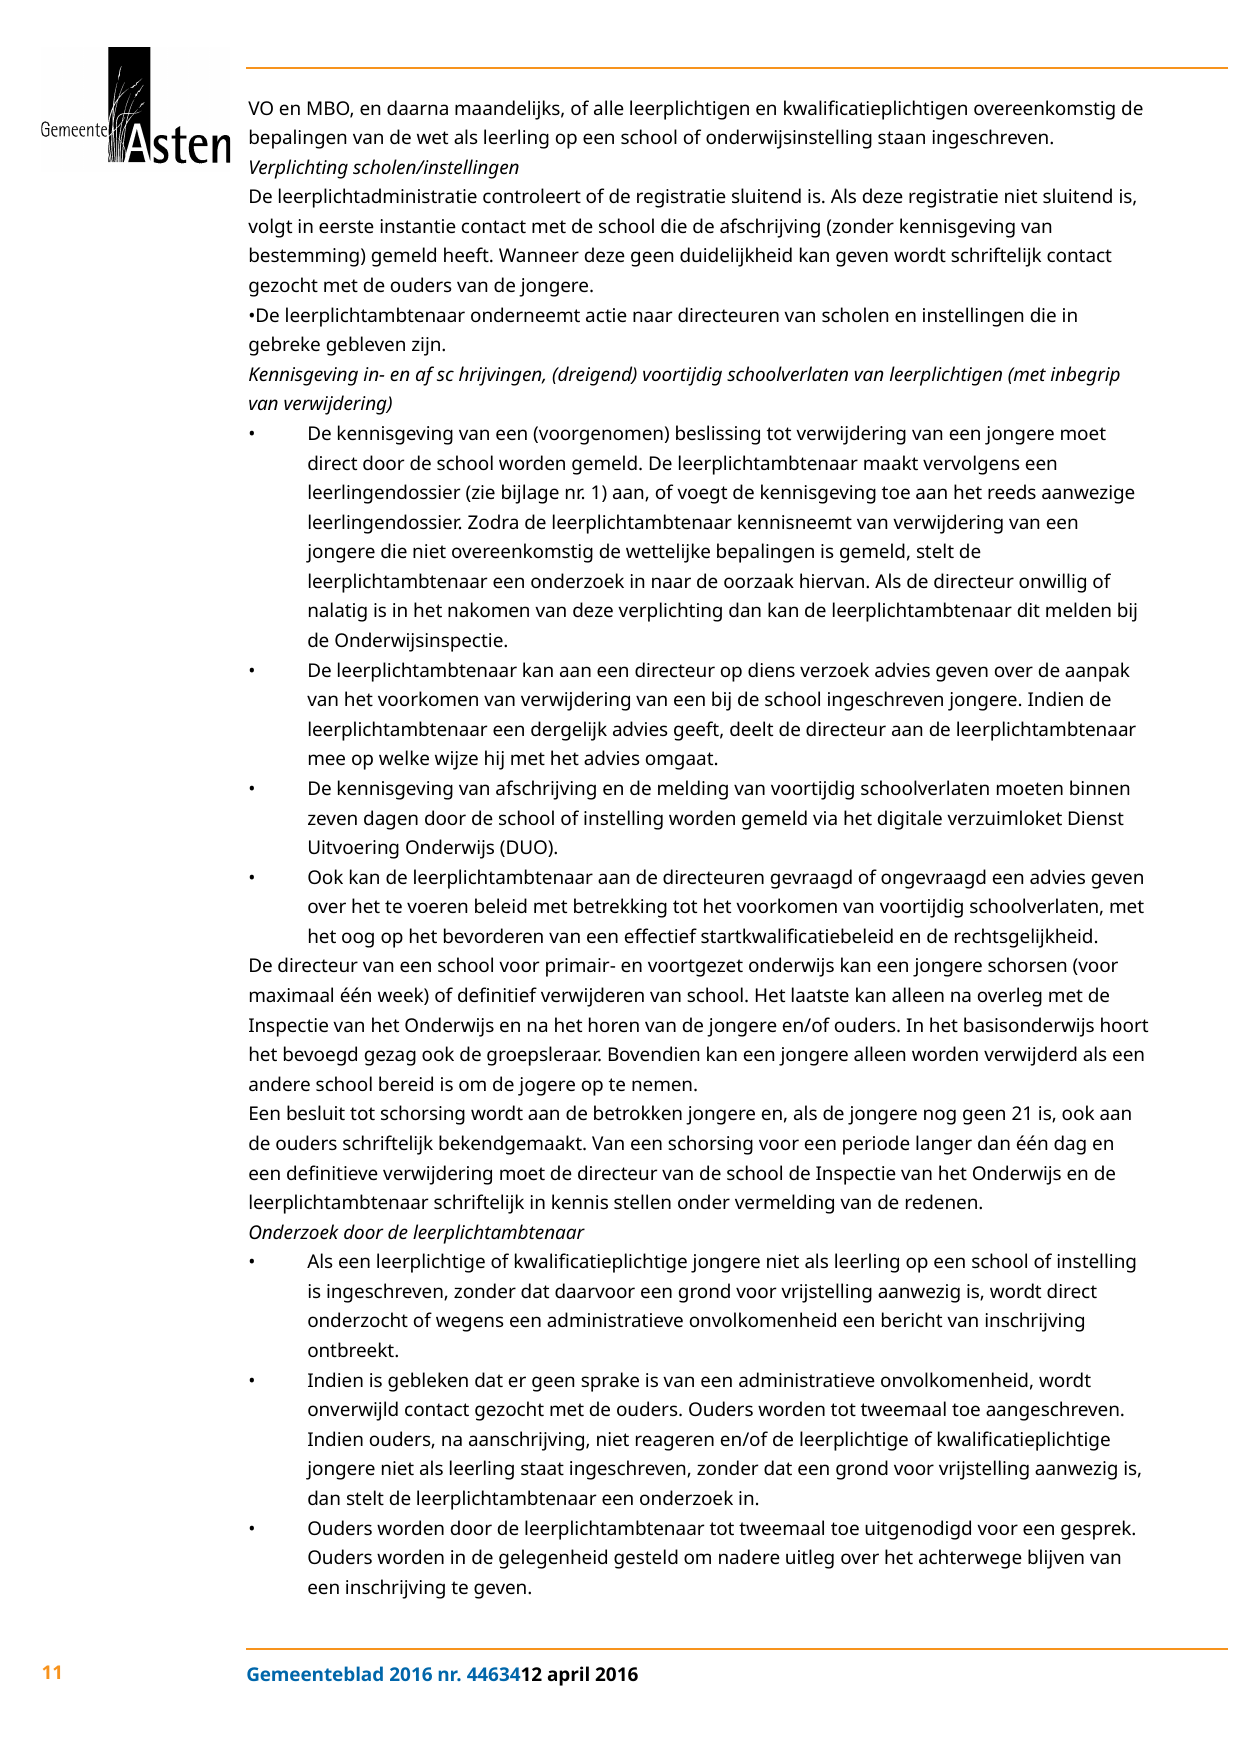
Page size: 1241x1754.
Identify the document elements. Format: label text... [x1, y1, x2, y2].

text Een besluit tot schorsing wordt aan de betrokken jongere en, als de jongere nog geen 21 is, ook aan de ouders schriftelijk bekendgemaakt. Van een schorsing voor een periode langer dan één dag en een definitieve verwijdering moet de directeur van de school de Inspectie van het Onderwijs en de leerplichtambtenaar schriftelijk in kennis stellen onder vermelding van de redenen. [248, 1101, 1152, 1215]
list De kennisgeving van afschrijving en de melding van voortijdig schoolverlaten moeten binnen zeven dagen door de school of instelling worden gemeld via het digitale verzuimloket Dienst Uitvoering Onderwijs (DUO). [248, 775, 1152, 860]
list Indien is gebleken dat er geen sprake is van een administratieve onvolkomenheid, wordt onverwijld contact gezocht met de ouders. Ouders worden tot tweemaal toe aangeschreven. Indien ouders, na aanschrijving, niet reageren en/of de leerplichtige of kwalificatieplichtige jongere niet als leerling staat ingeschreven, zonder dat een grond voor vrijstelling aanwezig is, dan stelt de leerplichtambtenaar een onderzoek in. [248, 1367, 1152, 1511]
text VO en MBO, en daarna maandelijks, of alle leerplichtigen en kwalificatieplichtigen overeenkomstig de bepalingen van de wet als leerling op een school of onderwijsinstelling staan ingeschreven. [248, 95, 1152, 150]
text De directeur van een school voor primair- en voortgezet onderwijs kan een jongere schorsen (voor maximaal één week) of definitief verwijderen van school. Het laatste kan alleen na overleg met de Inspectie van het Onderwijs en na het horen van de jongere en/of ouders. In het basisonderwijs hoort het bevoegd gezag ook de groepsleraar. Bovendien kan een jongere alleen worden verwijderd als een andere school bereid is om de jogere op te nemen. [248, 953, 1152, 1097]
list Ook kan de leerplichtambtenaar aan de directeuren gevraagd of ongevraagd een advies geven over het te voeren beleid met betrekking tot het voorkomen van voortijdig schoolverlaten, met het oog op het bevorderen van een effectief startkwalificatiebeleid en de rechtsgelijkheid. [248, 864, 1152, 949]
text •De leerplichtambtenaar onderneemt actie naar directeuren van scholen en instellingen die in gebreke gebleven zijn. [248, 302, 1152, 357]
list De kennisgeving van een (voorgenomen) beslissing tot verwijdering van een jongere moet direct door de school worden gemeld. De leerplichtambtenaar maakt vervolgens een leerlingendossier (zie bijlage nr. 1) aan, of voegt de kennisgeving toe aan het reeds aanwezige leerlingendossier. Zodra de leerplichtambtenaar kennisneemt van verwijdering van een jongere die niet overeenkomstig de wettelijke bepalingen is gemeld, stelt de leerplichtambtenaar een onderzoek in naar de oorzaak hiervan. Als de directeur onwillig of nalatig is in het nakomen van deze verplichting dan kan de leerplichtambtenaar dit melden bij de Onderwijsinspectie. [248, 420, 1152, 653]
text De leerplichtadministratie controleert of de registratie sluitend is. Als deze registratie niet sluitend is, volgt in eerste instantie contact met de school die de afschrijving (zonder kennisgeving van bestemming) gemeld heeft. Wanneer deze geen duidelijkheid kan geven wordt schriftelijk contact gezocht met de ouders van de jongere. [248, 183, 1152, 298]
list Ouders worden door de leerplichtambtenaar tot tweemaal toe uitgenodigd voor een gesprek. Ouders worden in de gelegenheid gesteld om nadere uitleg over het achterwege blijven van een inschrijving te geven. [248, 1515, 1152, 1600]
list De leerplichtambtenaar kan aan een directeur op diens verzoek advies geven over de aanpak van het voorkomen van verwijdering van een bij de school ingeschreven jongere. Indien de leerplichtambtenaar een dergelijk advies geeft, deelt de directeur aan de leerplichtambtenaar mee op welke wijze hij met het advies omgaat. [248, 657, 1152, 771]
text Onderzoek door de leerplichtambtenaar [248, 1219, 1152, 1245]
text Kennisgeving in- en af sc hrijvingen, (dreigend) voortijdig schoolverlaten van leerplichtigen (met inbegrip van verwijdering) [248, 361, 1152, 416]
list Als een leerplichtige of kwalificatieplichtige jongere niet als leerling op een school of instelling is ingeschreven, zonder dat daarvoor een grond voor vrijstelling aanwezig is, wordt direct onderzocht of wegens een administratieve onvolkomenheid een bericht van inschrijving ontbreekt. [248, 1248, 1152, 1363]
picture [41, 47, 231, 172]
text Verplichting scholen/instellingen [248, 154, 1152, 180]
